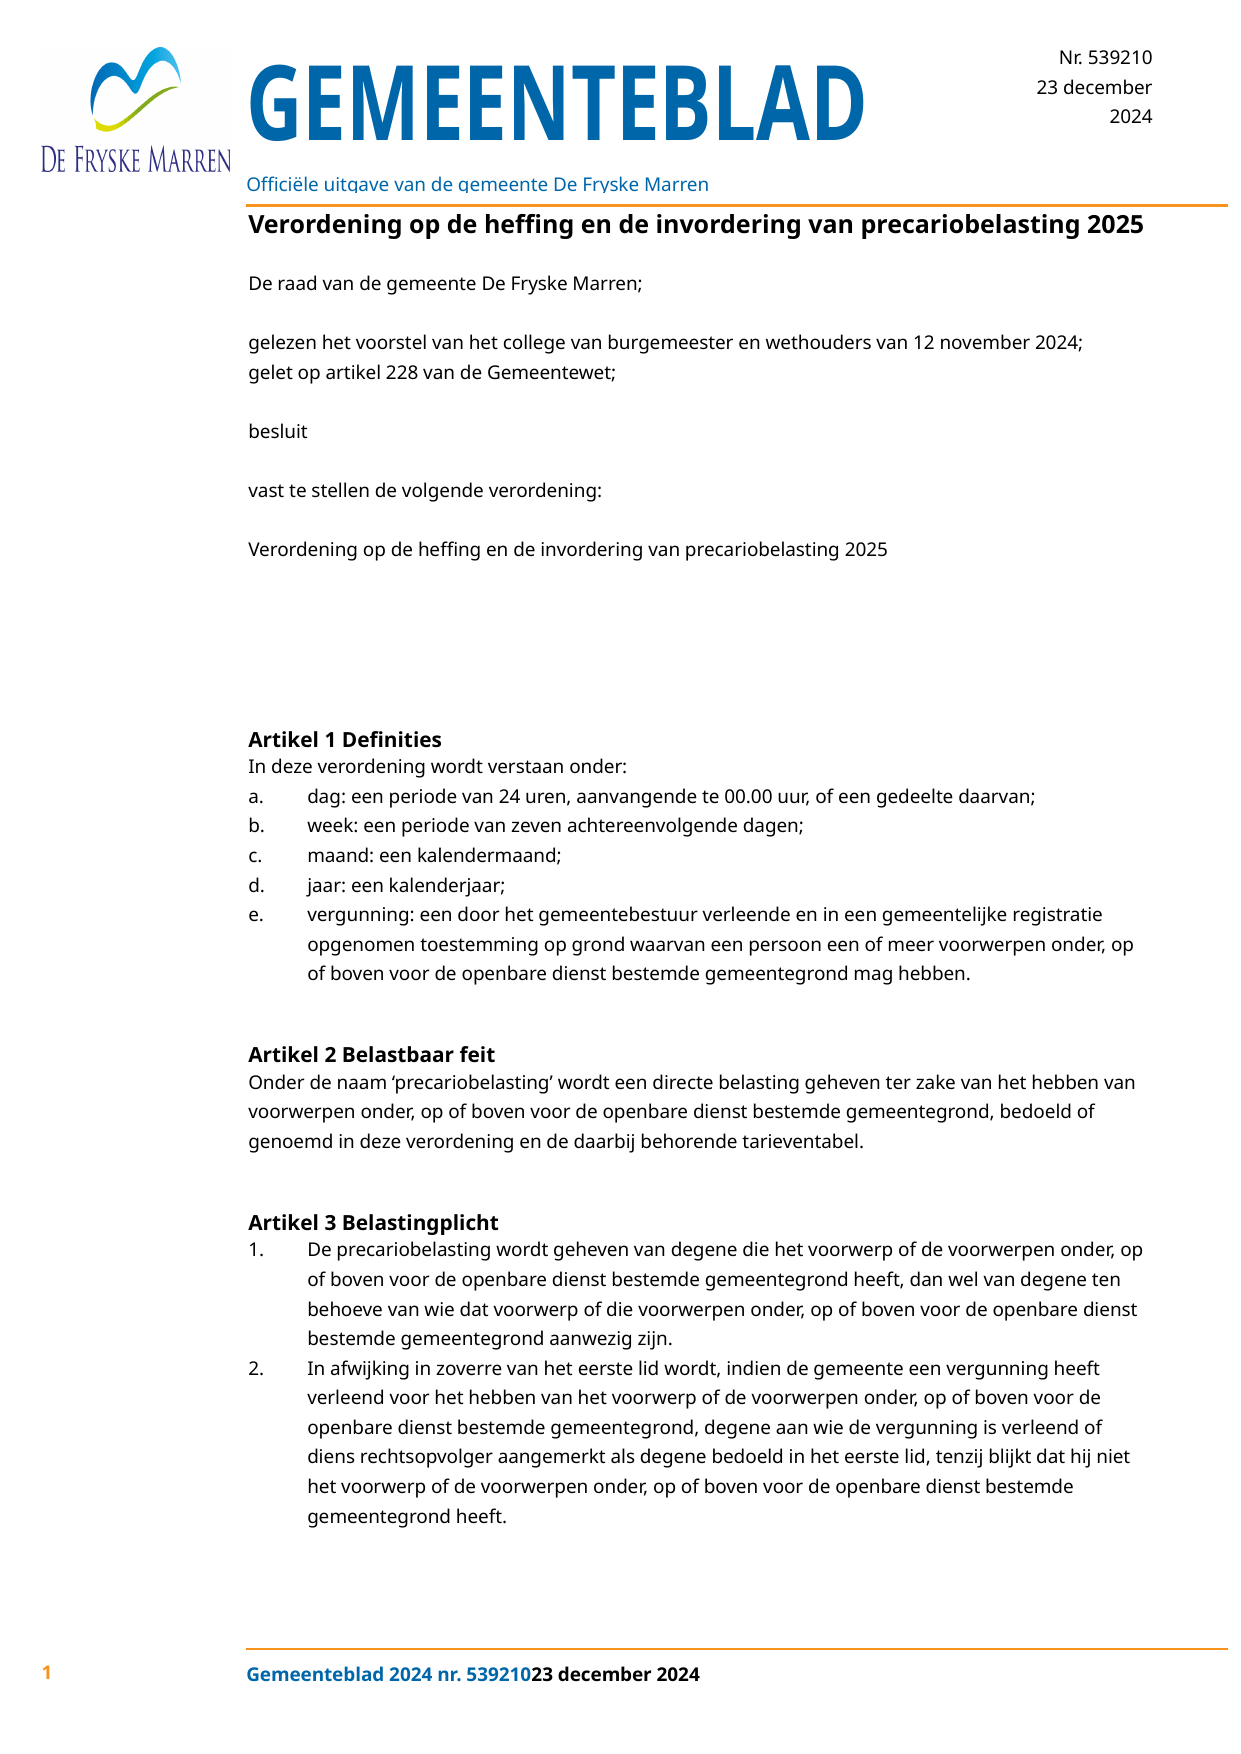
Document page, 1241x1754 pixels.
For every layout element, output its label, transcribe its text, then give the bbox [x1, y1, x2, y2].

list vergunning: een door het gemeentebestuur verleende en in een gemeentelijke registratie opgenomen toestemming op grond waarvan een persoon een of meer voorwerpen onder, op of boven voor de openbare dienst bestemde gemeentegrond mag hebben. [248, 901, 1152, 986]
list In afwijking in zoverre van het eerste lid wordt, indien de gemeente een vergunning heeft verleend voor het hebben van het voorwerp of de voorwerpen onder, op of boven voor de openbare dienst bestemde gemeentegrond, degene aan wie de vergunning is verleend of diens rechtsopvolger aangemerkt als degene bedoeld in het eerste lid, tenzij blijkt dat hij niet het voorwerp of de voorwerpen onder, op of boven voor de openbare dienst bestemde gemeentegrond heeft. [248, 1355, 1152, 1528]
text In deze verordening wordt verstaan onder: [248, 753, 1152, 779]
picture [41, 47, 231, 172]
text De raad van de gemeente De Fryske Marren; [248, 270, 1152, 296]
list maand: een kalendermaand; [248, 842, 1152, 868]
text Verordening op de heffing en de invordering van precariobelasting 2025 [248, 537, 1152, 562]
list dag: een periode van 24 uren, aanvangende te 00.00 uur, of een gedeelte daarvan; [248, 783, 1152, 809]
text Artikel 3 Belastingplicht [248, 1208, 1152, 1237]
text Artikel 1 Definities [248, 725, 1152, 753]
list week: een periode van zeven achtereenvolgende dagen; [248, 813, 1152, 838]
text gelezen het voorstel van het college van burgemeester en wethouders van 12 november 2024; [248, 329, 1152, 355]
text Verordening op de heffing en de invordering van precariobelasting 2025 [248, 207, 1152, 241]
text Artikel 2 Belastbaar feit [248, 1041, 1152, 1069]
list jaar: een kalenderjaar; [248, 872, 1152, 897]
list De precariobelasting wordt geheven van degene die het voorwerp of de voorwerpen onder, op of boven voor de openbare dienst bestemde gemeentegrond heeft, dan wel van degene ten behoeve van wie dat voorwerp of die voorwerpen onder, op of boven voor de openbare dienst bestemde gemeentegrond aanwezig zijn. [248, 1237, 1152, 1351]
text gelet op artikel 228 van de Gemeentewet; [248, 359, 1152, 385]
text vast te stellen de volgende verordening: [248, 477, 1152, 503]
text Onder de naam ‘precariobelasting’ wordt een directe belasting geheven ter zake van het hebben van voorwerpen onder, op of boven voor de openbare dienst bestemde gemeentegrond, bedoeld of genoemd in deze verordening en de daarbij behorende tarieventabel. [248, 1069, 1152, 1154]
text besluit [248, 418, 1152, 444]
